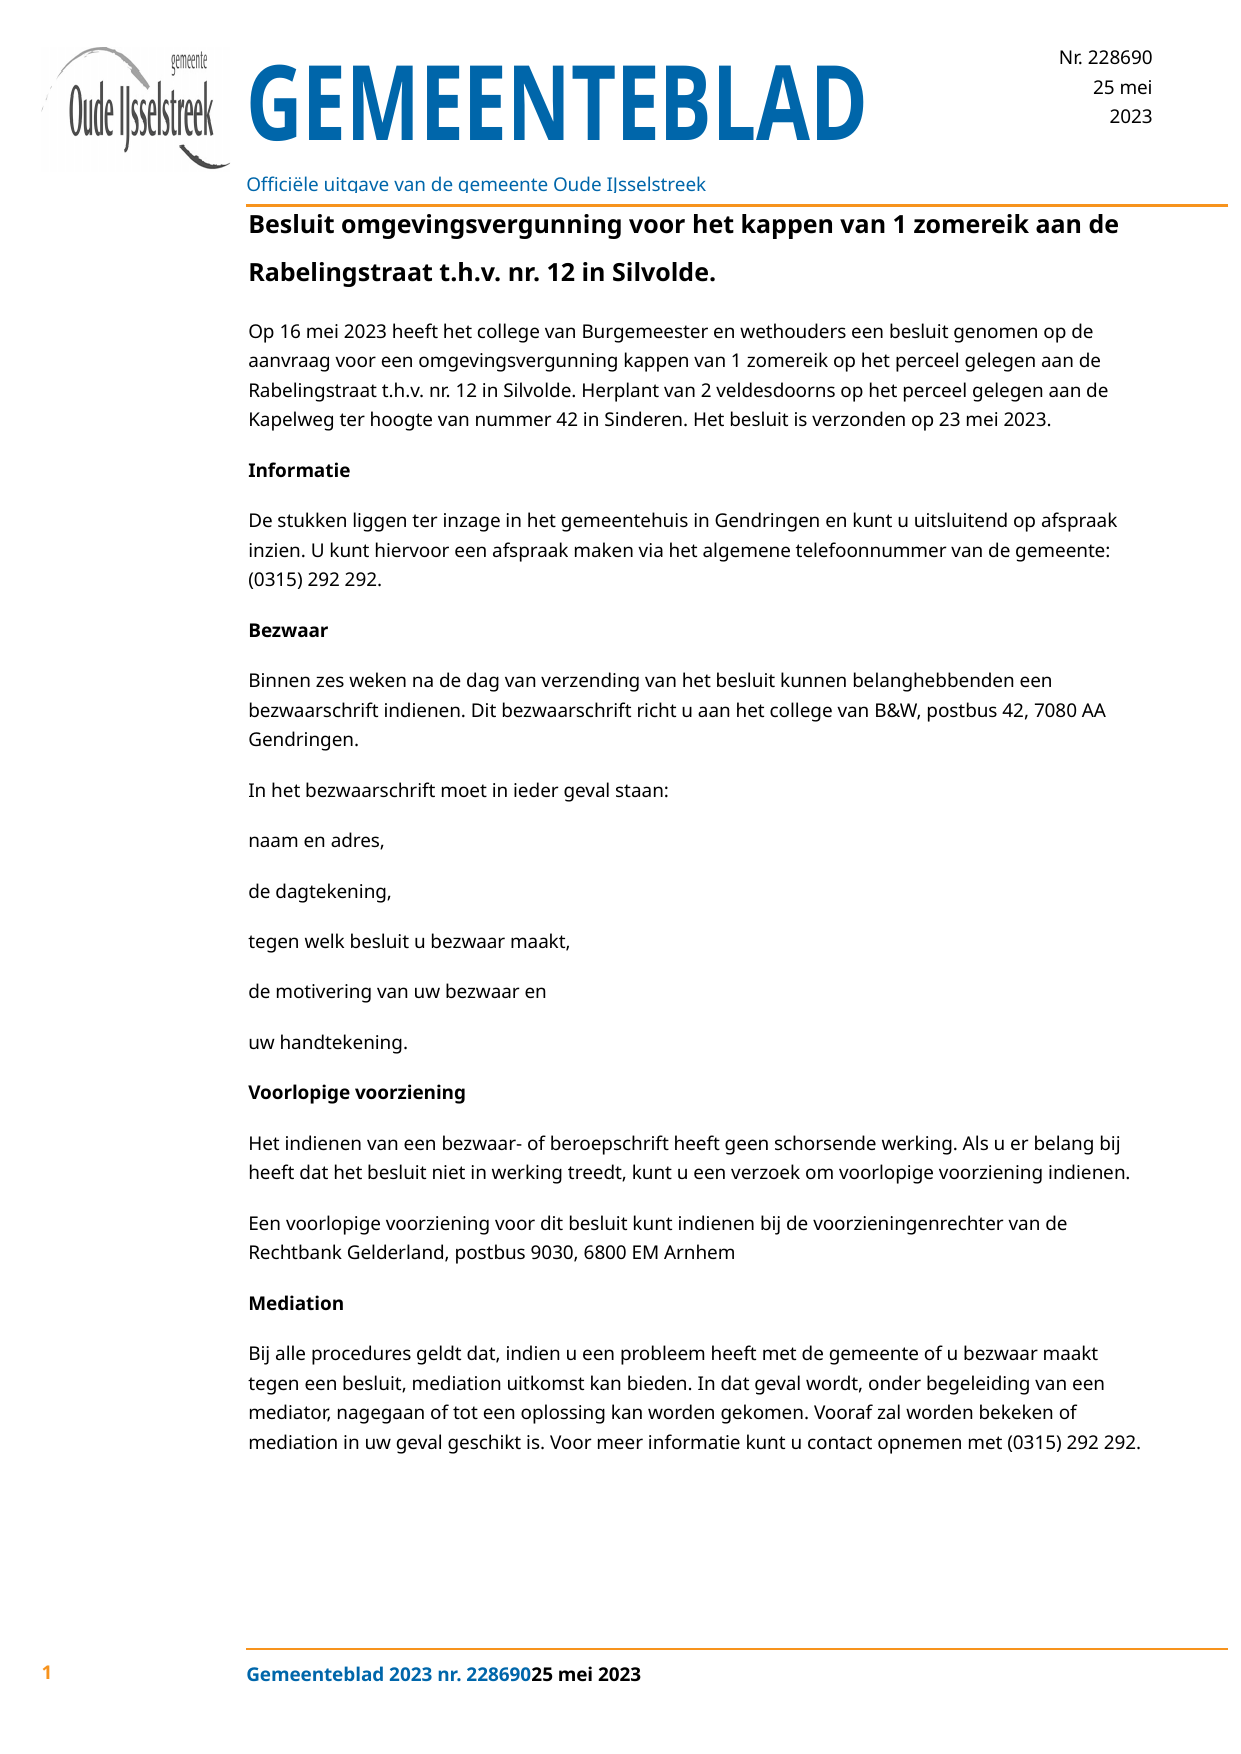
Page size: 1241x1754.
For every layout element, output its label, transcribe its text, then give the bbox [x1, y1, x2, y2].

text Een voorlopige voorziening voor dit besluit kunt indienen bij de voorzieningenrechter van de Rechtbank Gelderland, postbus 9030, 6800 EM Arnhem [248, 1210, 1152, 1265]
text Bij alle procedures geldt dat, indien u een probleem heeft met de gemeente of u bezwaar maakt tegen een besluit, mediation uitkomst kan bieden. In dat geval wordt, onder begeleiding van een mediator, nagegaan of tot een oplossing kan worden gekomen. Vooraf zal worden bekeken of mediation in uw geval geschikt is. Voor meer informatie kunt u contact opnemen met (0315) 292 292. [248, 1340, 1152, 1455]
text Bezwaar [248, 617, 1152, 643]
text tegen welk besluit u bezwaar maakt, [248, 928, 1152, 954]
text Besluit omgevingsvergunning voor het kappen van 1 zomereik aan de Rabelingstraat t.h.v. nr. 12 in Silvolde. [248, 207, 1152, 288]
text Informatie [248, 457, 1152, 483]
text Binnen zes weken na de dag van verzending van het besluit kunnen belanghebbenden een bezwaarschrift indienen. Dit bezwaarschrift richt u aan het college van B&W, postbus 42, 7080 AA Gendringen. [248, 667, 1152, 752]
text de motivering van uw bezwaar en [248, 979, 1152, 1004]
text Mediation [248, 1290, 1152, 1316]
text Het indienen van een bezwaar- of beroepschrift heeft geen schorsende werking. Als u er belang bij heeft dat het besluit niet in werking treedt, kunt u een verzoek om voorlopige voorziening indienen. [248, 1130, 1152, 1185]
text de dagtekening, [248, 878, 1152, 904]
text uw handtekening. [248, 1029, 1152, 1055]
picture [41, 47, 231, 172]
text De stukken liggen ter inzage in het gemeentehuis in Gendringen en kunt u uitsluitend op afspraak inzien. U kunt hiervoor een afspraak maken via het algemene telefoonnummer van de gemeente: (0315) 292 292. [248, 507, 1152, 592]
text Voorlopige voorziening [248, 1079, 1152, 1105]
text naam en adres, [248, 827, 1152, 853]
text Op 16 mei 2023 heeft het college van Burgemeester en wethouders een besluit genomen op de aanvraag voor een omgevingsvergunning kappen van 1 zomereik op het perceel gelegen aan de Rabelingstraat t.h.v. nr. 12 in Silvolde. Herplant van 2 veldesdoorns op het perceel gelegen aan de Kapelweg ter hoogte van nummer 42 in Sinderen. Het besluit is verzonden op 23 mei 2023. [248, 318, 1152, 432]
text In het bezwaarschrift moet in ieder geval staan: [248, 777, 1152, 803]
